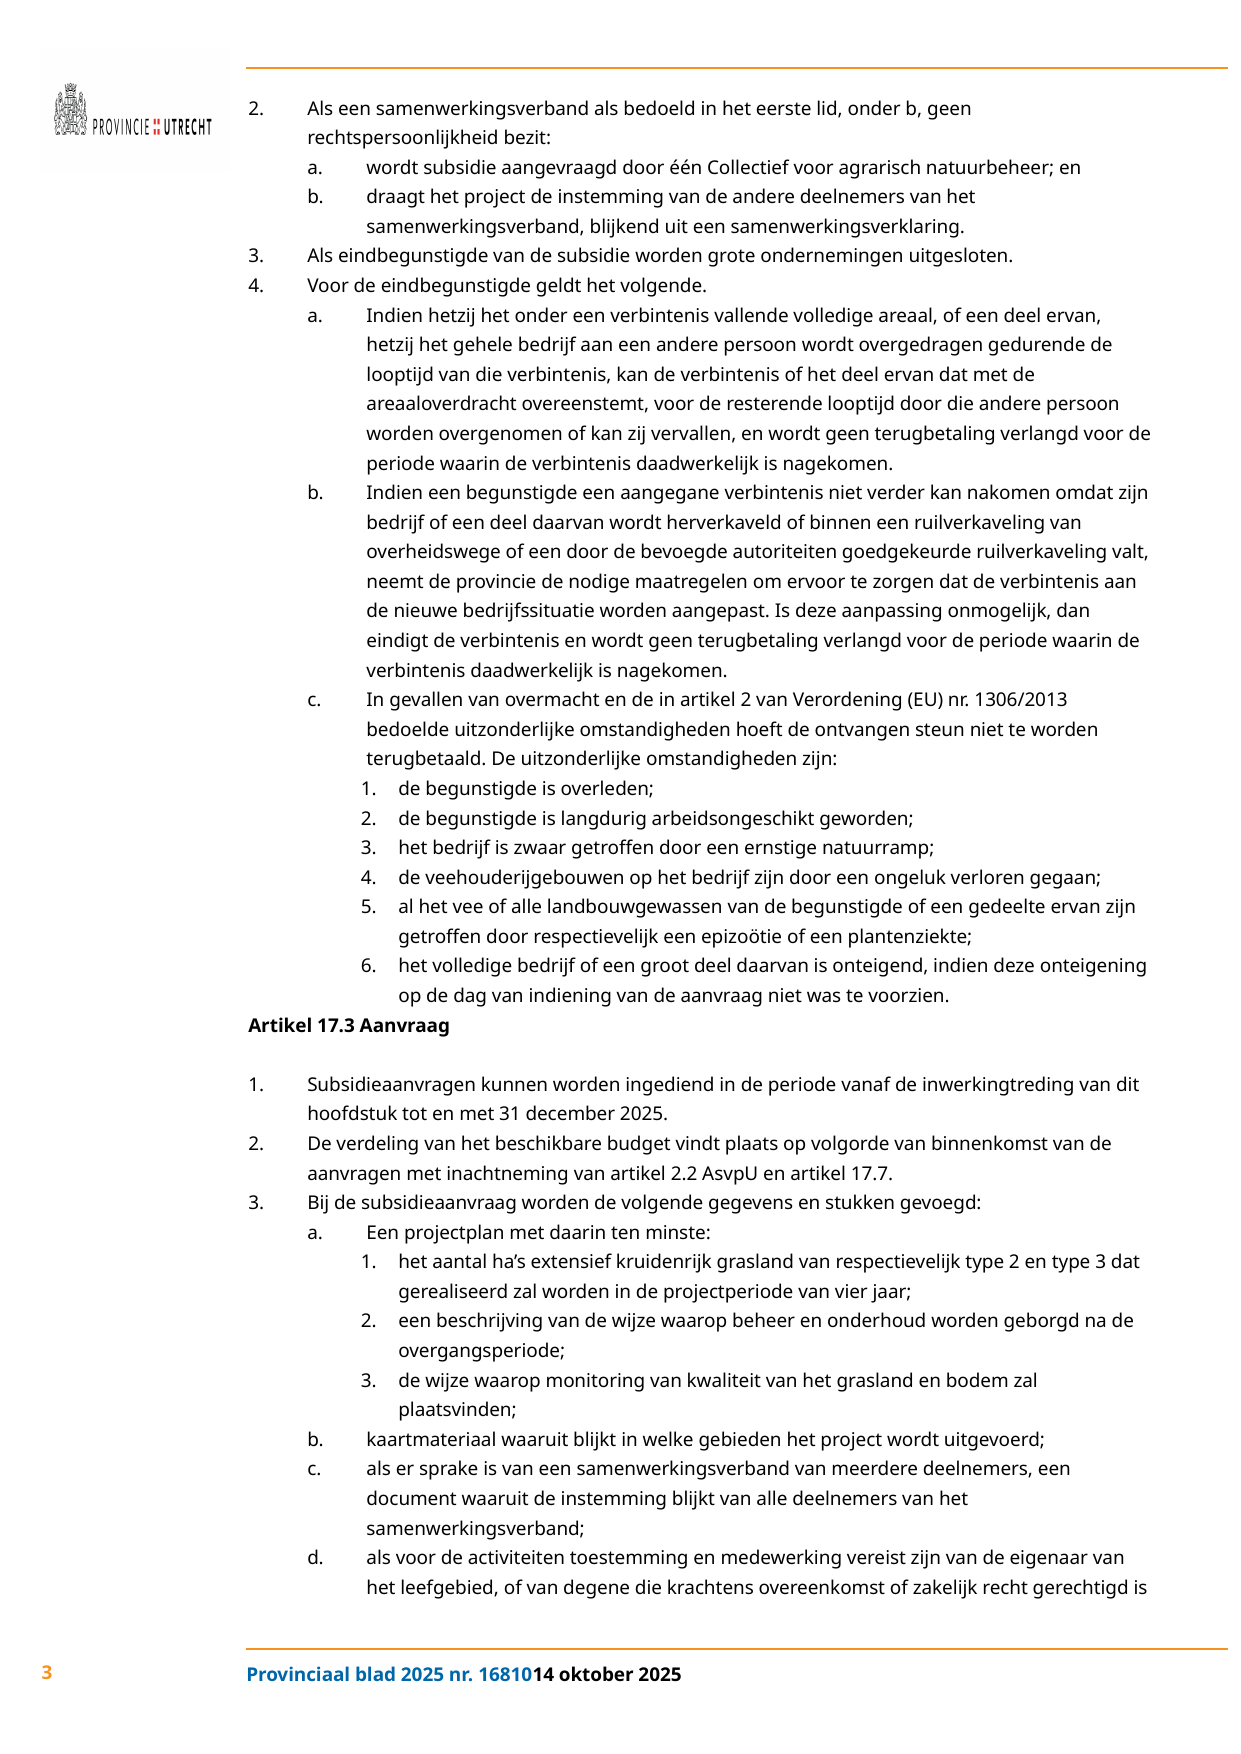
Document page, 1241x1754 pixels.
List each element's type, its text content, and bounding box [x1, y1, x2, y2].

list het volledige bedrijf of een groot deel daarvan is onteigend, indien deze onteigening op de dag van indiening van de aanvraag niet was te voorzien. [361, 953, 1152, 1008]
list Indien een begunstigde een aangegane verbintenis niet verder kan nakomen omdat zijn bedrijf of een deel daarvan wordt herverkaveld of binnen een ruilverkaveling van overheidswege of een door de bevoegde autoriteiten goedgekeurde ruilverkaveling valt, neemt de provincie de nodige maatregelen om ervoor te zorgen dat de verbintenis aan de nieuwe bedrijfssituatie worden aangepast. Is deze aanpassing onmogelijk, dan eindigt de verbintenis en wordt geen terugbetaling verlangd voor de periode waarin de verbintenis daadwerkelijk is nagekomen. [307, 479, 1152, 683]
list Subsidieaanvragen kunnen worden ingediend in de periode vanaf de inwerkingtreding van dit hoofdstuk tot en met 31 december 2025. [248, 1071, 1152, 1126]
list Voor de eindbegunstigde geldt het volgende. [248, 272, 1152, 298]
list Als een samenwerkingsverband als bedoeld in het eerste lid, onder b, geen rechtspersoonlijkheid bezit: [248, 95, 1152, 150]
list De verdeling van het beschikbare budget vindt plaats op volgorde van binnenkomst van de aanvragen met inachtneming van artikel 2.2 AsvpU en artikel 17.7. [248, 1130, 1152, 1186]
list draagt het project de instemming van de andere deelnemers van het samenwerkingsverband, blijkend uit een samenwerkingsverklaring. [307, 183, 1152, 239]
list In gevallen van overmacht en de in artikel 2 van Verordening (EU) nr. 1306/2013 bedoelde uitzonderlijke omstandigheden hoeft de ontvangen steun niet te worden terugbetaald. De uitzonderlijke omstandigheden zijn: [307, 686, 1152, 771]
list al het vee of alle landbouwgewassen van de begunstigde of een gedeelte ervan zijn getroffen door respectievelijk een epizoötie of een plantenziekte; [361, 893, 1152, 949]
list de veehouderijgebouwen op het bedrijf zijn door een ongeluk verloren gegaan; [361, 864, 1152, 890]
list de begunstigde is langdurig arbeidsongeschikt geworden; [361, 805, 1152, 831]
list Als eindbegunstigde van de subsidie worden grote ondernemingen uitgesloten. [248, 243, 1152, 268]
picture [41, 47, 231, 172]
list kaartmateriaal waaruit blijkt in welke gebieden het project wordt uitgevoerd; [307, 1426, 1152, 1452]
list het aantal ha’s extensief kruidenrijk grasland van respectievelijk type 2 en type 3 dat gerealiseerd zal worden in de projectperiode van vier jaar; [361, 1248, 1152, 1304]
list de begunstigde is overleden; [361, 775, 1152, 801]
list wordt subsidie aangevraagd door één Collectief voor agrarisch natuurbeheer; en [307, 154, 1152, 180]
list Indien hetzij het onder een verbintenis vallende volledige areaal, of een deel ervan, hetzij het gehele bedrijf aan een andere persoon wordt overgedragen gedurende de looptijd van die verbintenis, kan de verbintenis of het deel ervan dat met de areaaloverdracht overeenstemt, voor de resterende looptijd door die andere persoon worden overgenomen of kan zij vervallen, en wordt geen terugbetaling verlangd voor de periode waarin de verbintenis daadwerkelijk is nagekomen. [307, 302, 1152, 476]
list de wijze waarop monitoring van kwaliteit van het grasland en bodem zal plaatsvinden; [361, 1367, 1152, 1422]
list Bij de subsidieaanvraag worden de volgende gegevens en stukken gevoegd: [248, 1189, 1152, 1215]
list als voor de activiteiten toestemming en medewerking vereist zijn van de eigenaar van het leefgebied, of van degene die krachtens overeenkomst of zakelijk recht gerechtigd is [307, 1544, 1152, 1600]
text Artikel 17.3 Aanvraag [248, 1012, 1152, 1038]
list Een projectplan met daarin ten minste: [307, 1219, 1152, 1245]
list als er sprake is van een samenwerkingsverband van meerdere deelnemers, een document waaruit de instemming blijkt van alle deelnemers van het samenwerkingsverband; [307, 1456, 1152, 1541]
list een beschrijving van de wijze waarop beheer en onderhoud worden geborgd na de overgangsperiode; [361, 1308, 1152, 1363]
list het bedrijf is zwaar getroffen door een ernstige natuurramp; [361, 834, 1152, 860]
